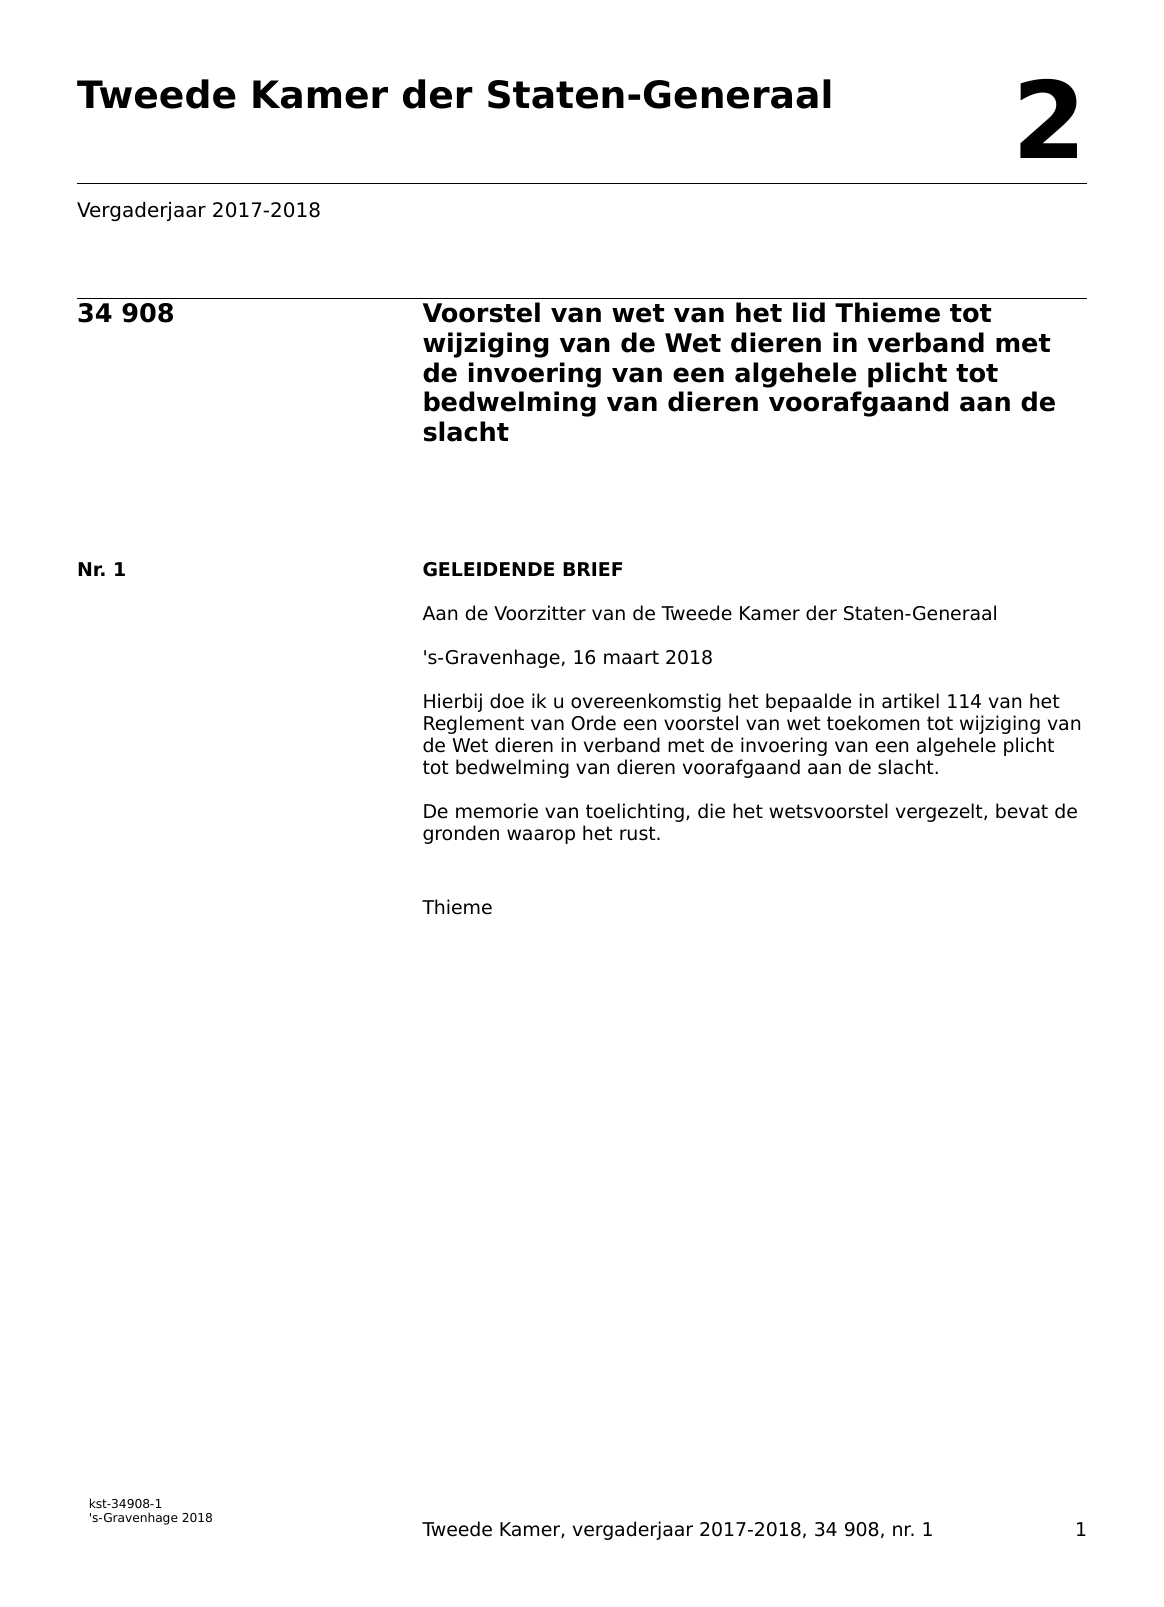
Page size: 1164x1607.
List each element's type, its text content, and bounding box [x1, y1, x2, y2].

subtitle Nr. 1 GELEIDENDE BRIEF [77, 558, 1087, 580]
text 's-Gravenhage, 16 maart 2018 [422, 647, 1087, 669]
table_header 2 [886, 59, 1087, 183]
table_header Tweede Kamer der Staten-Generaal [77, 59, 886, 183]
subtitle 34 908 Voorstel van wet van het lid Thieme tot wijziging van de Wet dieren in verband met de invoering van een algehele plicht tot bedwelming van dieren voorafgaand aan de slacht [77, 299, 1087, 447]
text Hierbij doe ik u overeenkomstig het bepaalde in artikel 114 van het Reglement van Orde een voorstel van wet toekomen tot wijziging van de Wet dieren in verband met de invoering van een algehele plicht tot bedwelming van dieren voorafgaand aan de slacht. [422, 691, 1087, 779]
text kst-34908-1 [88, 1497, 323, 1511]
text 's-Gravenhage 2018 [88, 1511, 323, 1525]
text Aan de Voorzitter van de Tweede Kamer der Staten-Generaal [422, 603, 1087, 624]
table_cell Vergaderjaar 2017-2018 [77, 184, 1087, 298]
text De memorie van toelichting, die het wetsvoorstel vergezelt, bevat de gronden waarop het rust. [422, 801, 1087, 845]
text Thieme [422, 875, 1087, 919]
